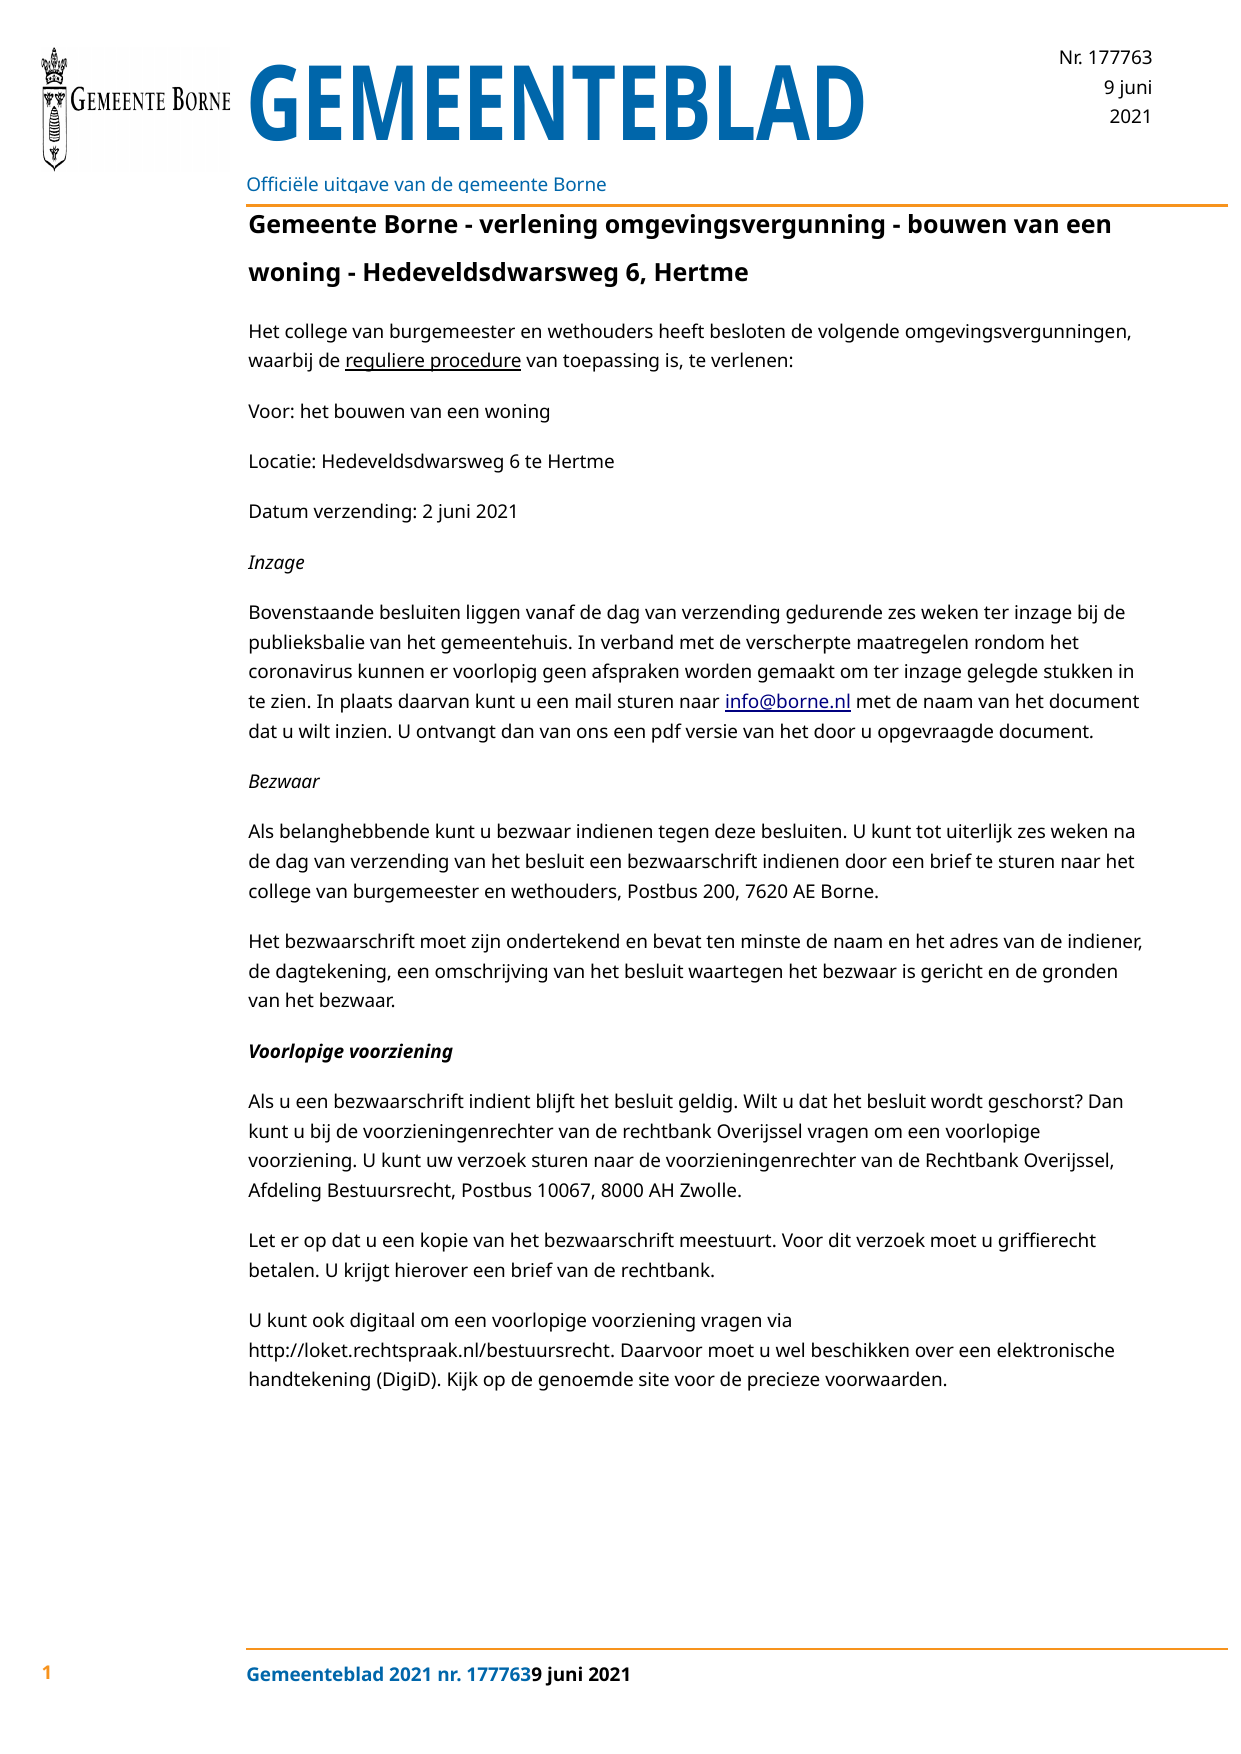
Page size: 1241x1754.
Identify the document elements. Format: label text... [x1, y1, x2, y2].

text Datum verzending: 2 juni 2021 [248, 499, 1152, 524]
text Als belanghebbende kunt u bezwaar indienen tegen deze besluiten. U kunt tot uiterlijk zes weken na de dag van verzending van het besluit een bezwaarschrift indienen door een brief te sturen naar het college van burgemeester en wethouders, Postbus 200, 7620 AE Borne. [248, 819, 1152, 904]
text Voor: het bouwen van een woning [248, 398, 1152, 424]
text Het college van burgemeester en wethouders heeft besloten de volgende omgevingsvergunningen, waarbij de reguliere procedure van toepassing is, te verlenen: [248, 318, 1152, 373]
text Bovenstaande besluiten liggen vanaf de dag van verzending gedurende zes weken ter inzage bij de publieksbalie van het gemeentehuis. In verband met de verscherpte maatregelen rondom het coronavirus kunnen er voorlopig geen afspraken worden gemaakt om ter inzage gelegde stukken in te zien. In plaats daarvan kunt u een mail sturen naar info@borne.nl met de naam van het document dat u wilt inzien. U ontvangt dan van ons een pdf versie van het door u opgevraagde document. [248, 599, 1152, 744]
text Let er op dat u een kopie van het bezwaarschrift meestuurt. Voor dit verzoek moet u griffierecht betalen. U krijgt hierover een brief van de rechtbank. [248, 1227, 1152, 1283]
text Locatie: Hedeveldsdwarsweg 6 te Hertme [248, 448, 1152, 474]
text Als u een bezwaarschrift indient blijft het besluit geldig. Wilt u dat het besluit wordt geschorst? Dan kunt u bij de voorzieningenrechter van de rechtbank Overijssel vragen om een voorlopige voorziening. U kunt uw verzoek sturen naar de voorzieningenrechter van de Rechtbank Overijssel, Afdeling Bestuursrecht, Postbus 10067, 8000 AH Zwolle. [248, 1088, 1152, 1203]
text Bezwaar [248, 768, 1152, 794]
picture [41, 47, 231, 172]
text U kunt ook digitaal om een voorlopige voorziening vragen via http://loket.rechtspraak.nl/bestuursrecht. Daarvoor moet u wel beschikken over een elektronische handtekening (DigiD). Kijk op de genoemde site voor de precieze voorwaarden. [248, 1307, 1152, 1392]
text Inzage [248, 549, 1152, 575]
text Voorlopige voorziening [248, 1038, 1152, 1064]
text Gemeente Borne - verlening omgevingsvergunning - bouwen van een woning - Hedeveldsdwarsweg 6, Hertme [248, 207, 1152, 288]
text Het bezwaarschrift moet zijn ondertekend en bevat ten minste de naam en het adres van de indiener, de dagtekening, een omschrijving van het besluit waartegen het bezwaar is gericht en de gronden van het bezwaar. [248, 928, 1152, 1013]
